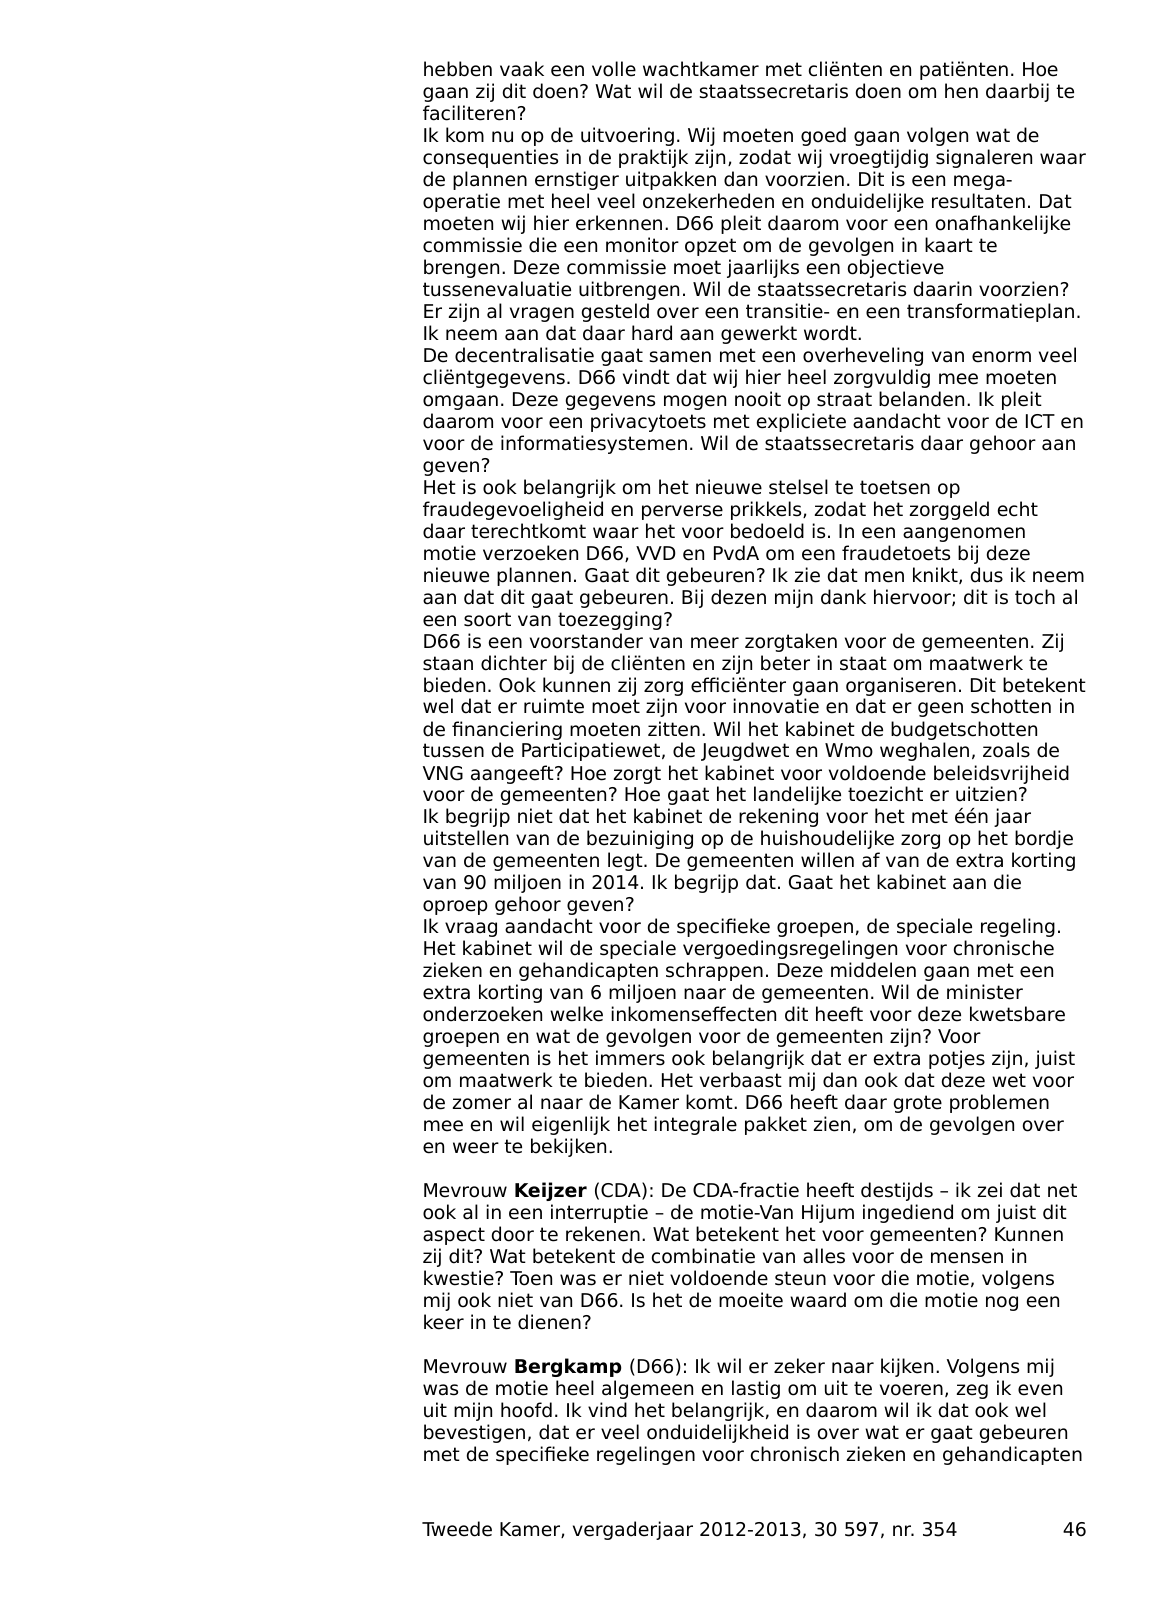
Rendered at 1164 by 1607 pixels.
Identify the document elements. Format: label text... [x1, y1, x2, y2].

text D66 is een voorstander van meer zorgtaken voor de gemeenten. Zij staan dichter bij de cliënten en zijn beter in staat om maatwerk te bieden. Ook kunnen zij zorg efficiënter gaan organiseren. Dit betekent wel dat er ruimte moet zijn voor innovatie en dat er geen schotten in de financiering moeten zitten. Wil het kabinet de budgetschotten tussen de Participatiewet, de Jeugdwet en Wmo weghalen, zoals de VNG aangeeft? Hoe zorgt het kabinet voor voldoende beleidsvrijheid voor de gemeenten? Hoe gaat het landelijke toezicht er uitzien? [422, 631, 1087, 806]
text Ik kom nu op de uitvoering. Wij moeten goed gaan volgen wat de consequenties in de praktijk zijn, zodat wij vroegtijdig signaleren waar de plannen ernstiger uitpakken dan voorzien. Dit is een mega-operatie met heel veel onzekerheden en onduidelijke resultaten. Dat moeten wij hier erkennen. D66 pleit daarom voor een onafhankelijke commissie die een monitor opzet om de gevolgen in kaart te brengen. Deze commissie moet jaarlijks een objectieve tussenevaluatie uitbrengen. Wil de staatssecretaris daarin voorzien? [422, 125, 1087, 301]
text Mevrouw Keijzer (CDA): De CDA-fractie heeft destijds – ik zei dat net ook al in een interruptie – de motie-Van Hijum ingediend om juist dit aspect door te rekenen. Wat betekent het voor gemeenten? Kunnen zij dit? Wat betekent de combinatie van alles voor de mensen in kwestie? Toen was er niet voldoende steun voor die motie, volgens mij ook niet van D66. Is het de moeite waard om die motie nog een keer in te dienen? [422, 1180, 1087, 1334]
text Ik begrijp niet dat het kabinet de rekening voor het met één jaar uitstellen van de bezuiniging op de huishoudelijke zorg op het bordje van de gemeenten legt. De gemeenten willen af van de extra korting van 90 miljoen in 2014. Ik begrijp dat. Gaat het kabinet aan die oproep gehoor geven? [422, 806, 1087, 916]
text Ik vraag aandacht voor de specifieke groepen, de speciale regeling. Het kabinet wil de speciale vergoedingsregelingen voor chronische zieken en gehandicapten schrappen. Deze middelen gaan met een extra korting van 6 miljoen naar de gemeenten. Wil de minister onderzoeken welke inkomenseffecten dit heeft voor deze kwetsbare groepen en wat de gevolgen voor de gemeenten zijn? Voor gemeenten is het immers ook belangrijk dat er extra potjes zijn, juist om maatwerk te bieden. Het verbaast mij dan ook dat deze wet voor de zomer al naar de Kamer komt. D66 heeft daar grote problemen mee en wil eigenlijk het integrale pakket zien, om de gevolgen over en weer te bekijken. [422, 916, 1087, 1158]
text Het is ook belangrijk om het nieuwe stelsel te toetsen op fraudegevoeligheid en perverse prikkels, zodat het zorggeld echt daar terechtkomt waar het voor bedoeld is. In een aangenomen motie verzoeken D66, VVD en PvdA om een fraudetoets bij deze nieuwe plannen. Gaat dit gebeuren? Ik zie dat men knikt, dus ik neem aan dat dit gaat gebeuren. Bij dezen mijn dank hiervoor; dit is toch al een soort van toezegging? [422, 477, 1087, 631]
text De decentralisatie gaat samen met een overheveling van enorm veel cliëntgegevens. D66 vindt dat wij hier heel zorgvuldig mee moeten omgaan. Deze gegevens mogen nooit op straat belanden. Ik pleit daarom voor een privacytoets met expliciete aandacht voor de ICT en voor de informatiesystemen. Wil de staatssecretaris daar gehoor aan geven? [422, 345, 1087, 477]
text hebben vaak een volle wachtkamer met cliënten en patiënten. Hoe gaan zij dit doen? Wat wil de staatssecretaris doen om hen daarbij te faciliteren? [422, 59, 1087, 125]
text Er zijn al vragen gesteld over een transitie- en een transformatieplan. Ik neem aan dat daar hard aan gewerkt wordt. [422, 301, 1087, 345]
text Mevrouw Bergkamp (D66): Ik wil er zeker naar kijken. Volgens mij was de motie heel algemeen en lastig om uit te voeren, zeg ik even uit mijn hoofd. Ik vind het belangrijk, en daarom wil ik dat ook wel bevestigen, dat er veel onduidelijkheid is over wat er gaat gebeuren met de specifieke regelingen voor chronisch zieken en gehandicapten [422, 1356, 1087, 1466]
